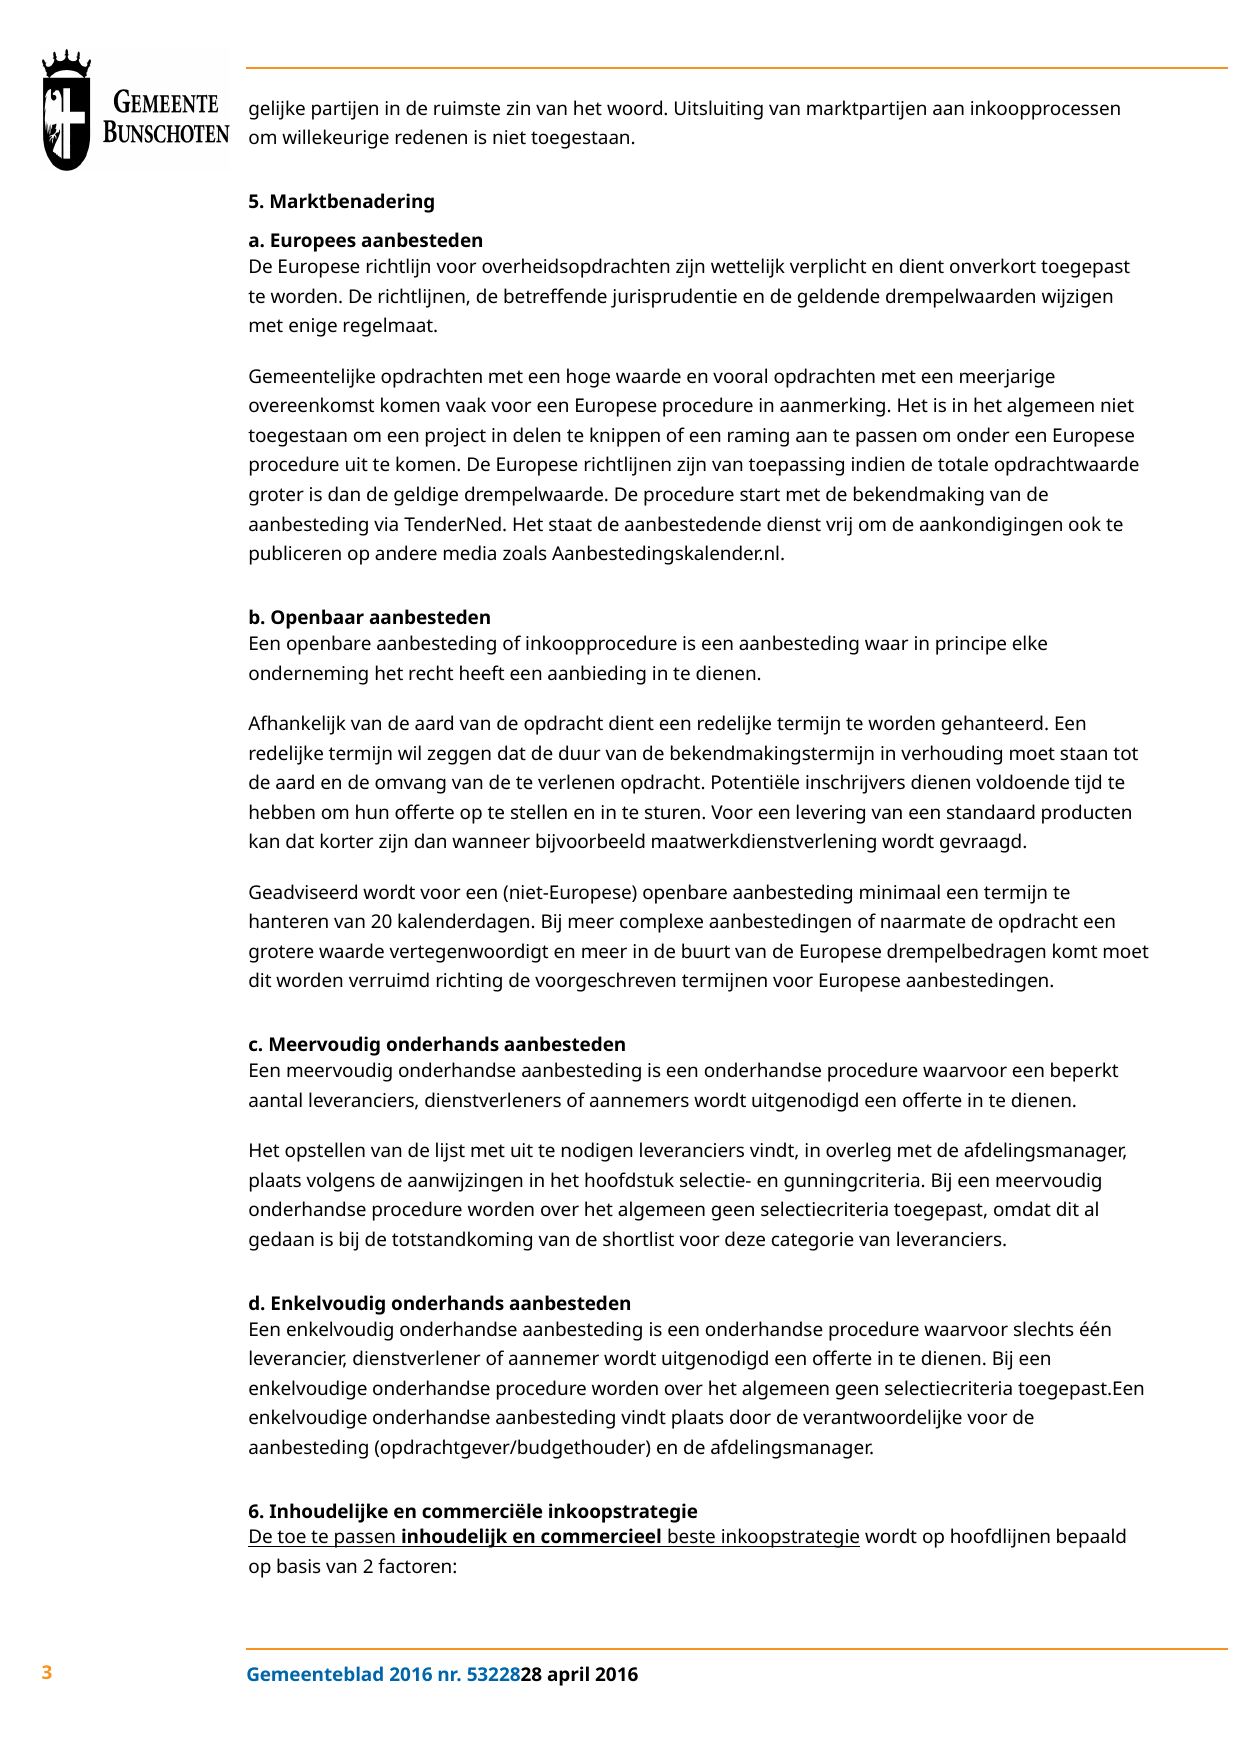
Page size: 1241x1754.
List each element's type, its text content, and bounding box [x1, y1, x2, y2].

text De toe te passen inhoudelijk en commercieel beste inkoopstrategie wordt op hoofdlijnen bepaald op basis van 2 factoren: [248, 1524, 1152, 1579]
text gelijke partijen in de ruimste zin van het woord. Uitsluiting van marktpartijen aan inkoopprocessen om willekeurige redenen is niet toegestaan. [248, 95, 1152, 150]
text d. Enkelvoudig onderhands aanbesteden [248, 1290, 1152, 1316]
text Het opstellen van de lijst met uit te nodigen leveranciers vindt, in overleg met de afdelingsmanager, plaats volgens de aanwijzingen in het hoofdstuk selectie- en gunningcriteria. Bij een meervoudig onderhandse procedure worden over het algemeen geen selectiecriteria toegepast, omdat dit al gedaan is bij de totstandkoming van de shortlist voor deze categorie van leveranciers. [248, 1137, 1152, 1252]
picture [41, 47, 231, 172]
text Een openbare aanbesteding of inkoopprocedure is een aanbesteding waar in principe elke onderneming het recht heeft een aanbieding in te dienen. [248, 630, 1152, 685]
text c. Meervoudig onderhands aanbesteden [248, 1032, 1152, 1057]
text Afhankelijk van de aard van de opdracht dient een redelijke termijn te worden gehanteerd. Een redelijke termijn wil zeggen dat de duur van de bekendmakingstermijn in verhouding moet staan tot de aard en de omvang van de te verlenen opdracht. Potentiële inschrijvers dienen voldoende tijd te hebben om hun offerte op te stellen en in te sturen. Voor een levering van een standaard producten kan dat korter zijn dan wanneer bijvoorbeeld maatwerkdienstverlening wordt gevraagd. [248, 710, 1152, 854]
text b. Openbaar aanbesteden [248, 604, 1152, 630]
text Geadviseerd wordt voor een (niet-Europese) openbare aanbesteding minimaal een termijn te hanteren van 20 kalenderdagen. Bij meer complexe aanbestedingen of naarmate de opdracht een grotere waarde vertegenwoordigt en meer in de buurt van de Europese drempelbedragen komt moet dit worden verruimd richting de voorgeschreven termijnen voor Europese aanbestedingen. [248, 879, 1152, 993]
text Gemeentelijke opdrachten met een hoge waarde en vooral opdrachten met een meerjarige overeenkomst komen vaak voor een Europese procedure in aanmerking. Het is in het algemeen niet toegestaan om een project in delen te knippen of een raming aan te passen om onder een Europese procedure uit te komen. De Europese richtlijnen zijn van toepassing indien de totale opdrachtwaarde groter is dan de geldige drempelwaarde. De procedure start met de bekendmaking van de aanbesteding via TenderNed. Het staat de aanbestedende dienst vrij om de aankondigingen ook te publiceren op andere media zoals Aanbestedingskalender.nl. [248, 363, 1152, 566]
text 6. Inhoudelijke en commerciële inkoopstrategie [248, 1498, 1152, 1524]
text 5. Marktbenadering [248, 188, 1152, 214]
text Een meervoudig onderhandse aanbesteding is een onderhandse procedure waarvoor een beperkt aantal leveranciers, dienstverleners of aannemers wordt uitgenodigd een offerte in te dienen. [248, 1057, 1152, 1113]
text Een enkelvoudig onderhandse aanbesteding is een onderhandse procedure waarvoor slechts één leverancier, dienstverlener of aannemer wordt uitgenodigd een offerte in te dienen. Bij een enkelvoudige onderhandse procedure worden over het algemeen geen selectiecriteria toegepast.Een enkelvoudige onderhandse aanbesteding vindt plaats door de verantwoordelijke voor de aanbesteding (opdrachtgever/budgethouder) en de afdelingsmanager. [248, 1316, 1152, 1460]
text De Europese richtlijn voor overheidsopdrachten zijn wettelijk verplicht en dient onverkort toegepast te worden. De richtlijnen, de betreffende jurisprudentie en de geldende drempelwaarden wijzigen met enige regelmaat. [248, 253, 1152, 338]
text a. Europees aanbesteden [248, 228, 1152, 253]
